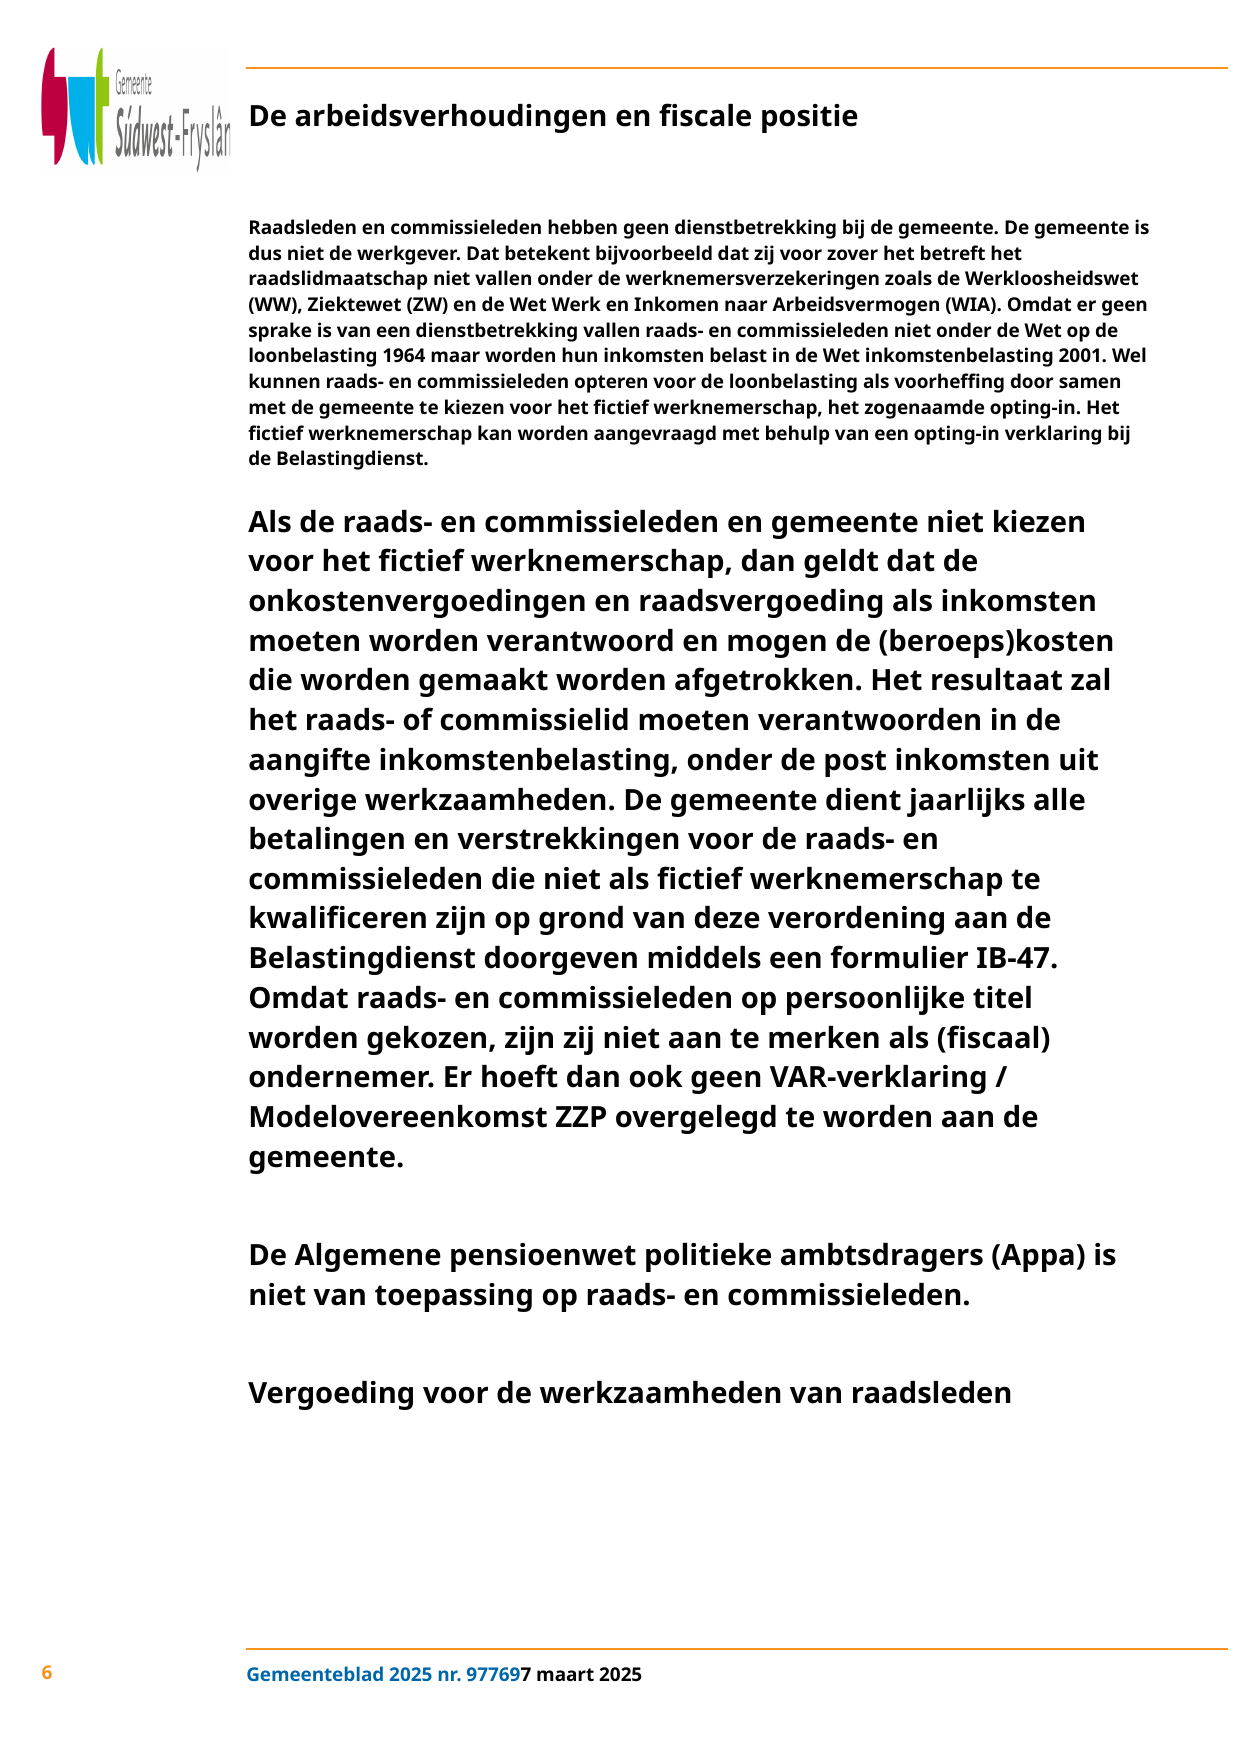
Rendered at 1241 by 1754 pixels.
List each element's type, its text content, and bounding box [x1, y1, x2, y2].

picture [41, 47, 231, 172]
text Vergoeding voor de werkzaamheden van raadsleden [248, 1372, 1152, 1412]
text Raadsleden en commissieleden hebben geen dienstbetrekking bij de gemeente. De gemeente is dus niet de werkgever. Dat betekent bijvoorbeeld dat zij voor zover het betreft het raadslidmaatschap niet vallen onder de werknemersverzekeringen zoals de Werkloosheidswet (WW), Ziektewet (ZW) en de Wet Werk en Inkomen naar Arbeidsvermogen (WIA). Omdat er geen sprake is van een dienstbetrekking vallen raads- en commissieleden niet onder de Wet op de loonbelasting 1964 maar worden hun inkomsten belast in de Wet inkomstenbelasting 2001. Wel kunnen raads- en commissieleden opteren voor de loonbelasting als voorheffing door samen met de gemeente te kiezen voor het fictief werknemerschap, het zogenaamde opting-in. Het fictief werknemerschap kan worden aangevraagd met behulp van een opting-in verklaring bij de Belastingdienst. [248, 214, 1152, 471]
text De Algemene pensioenwet politieke ambtsdragers (Appa) is niet van toepassing op raads- en commissieleden. [248, 1234, 1152, 1314]
text Als de raads- en commissieleden en gemeente niet kiezen voor het fictief werknemerschap, dan geldt dat de onkostenvergoedingen en raadsvergoeding als inkomsten moeten worden verantwoord en mogen de (beroeps)kosten die worden gemaakt worden afgetrokken. Het resultaat zal het raads- of commissielid moeten verantwoorden in de aangifte inkomstenbelasting, onder de post inkomsten uit overige werkzaamheden. De gemeente dient jaarlijks alle betalingen en verstrekkingen voor de raads- en commissieleden die niet als fictief werknemerschap te kwalificeren zijn op grond van deze verordening aan de Belastingdienst doorgeven middels een formulier IB-47. Omdat raads- en commissieleden op persoonlijke titel worden gekozen, zijn zij niet aan te merken als (fiscaal) ondernemer. Er hoeft dan ook geen VAR-verklaring / Modelovereenkomst ZZP overgelegd te worden aan de gemeente. [248, 501, 1152, 1176]
text De arbeidsverhoudingen en fiscale positie [248, 95, 1152, 134]
